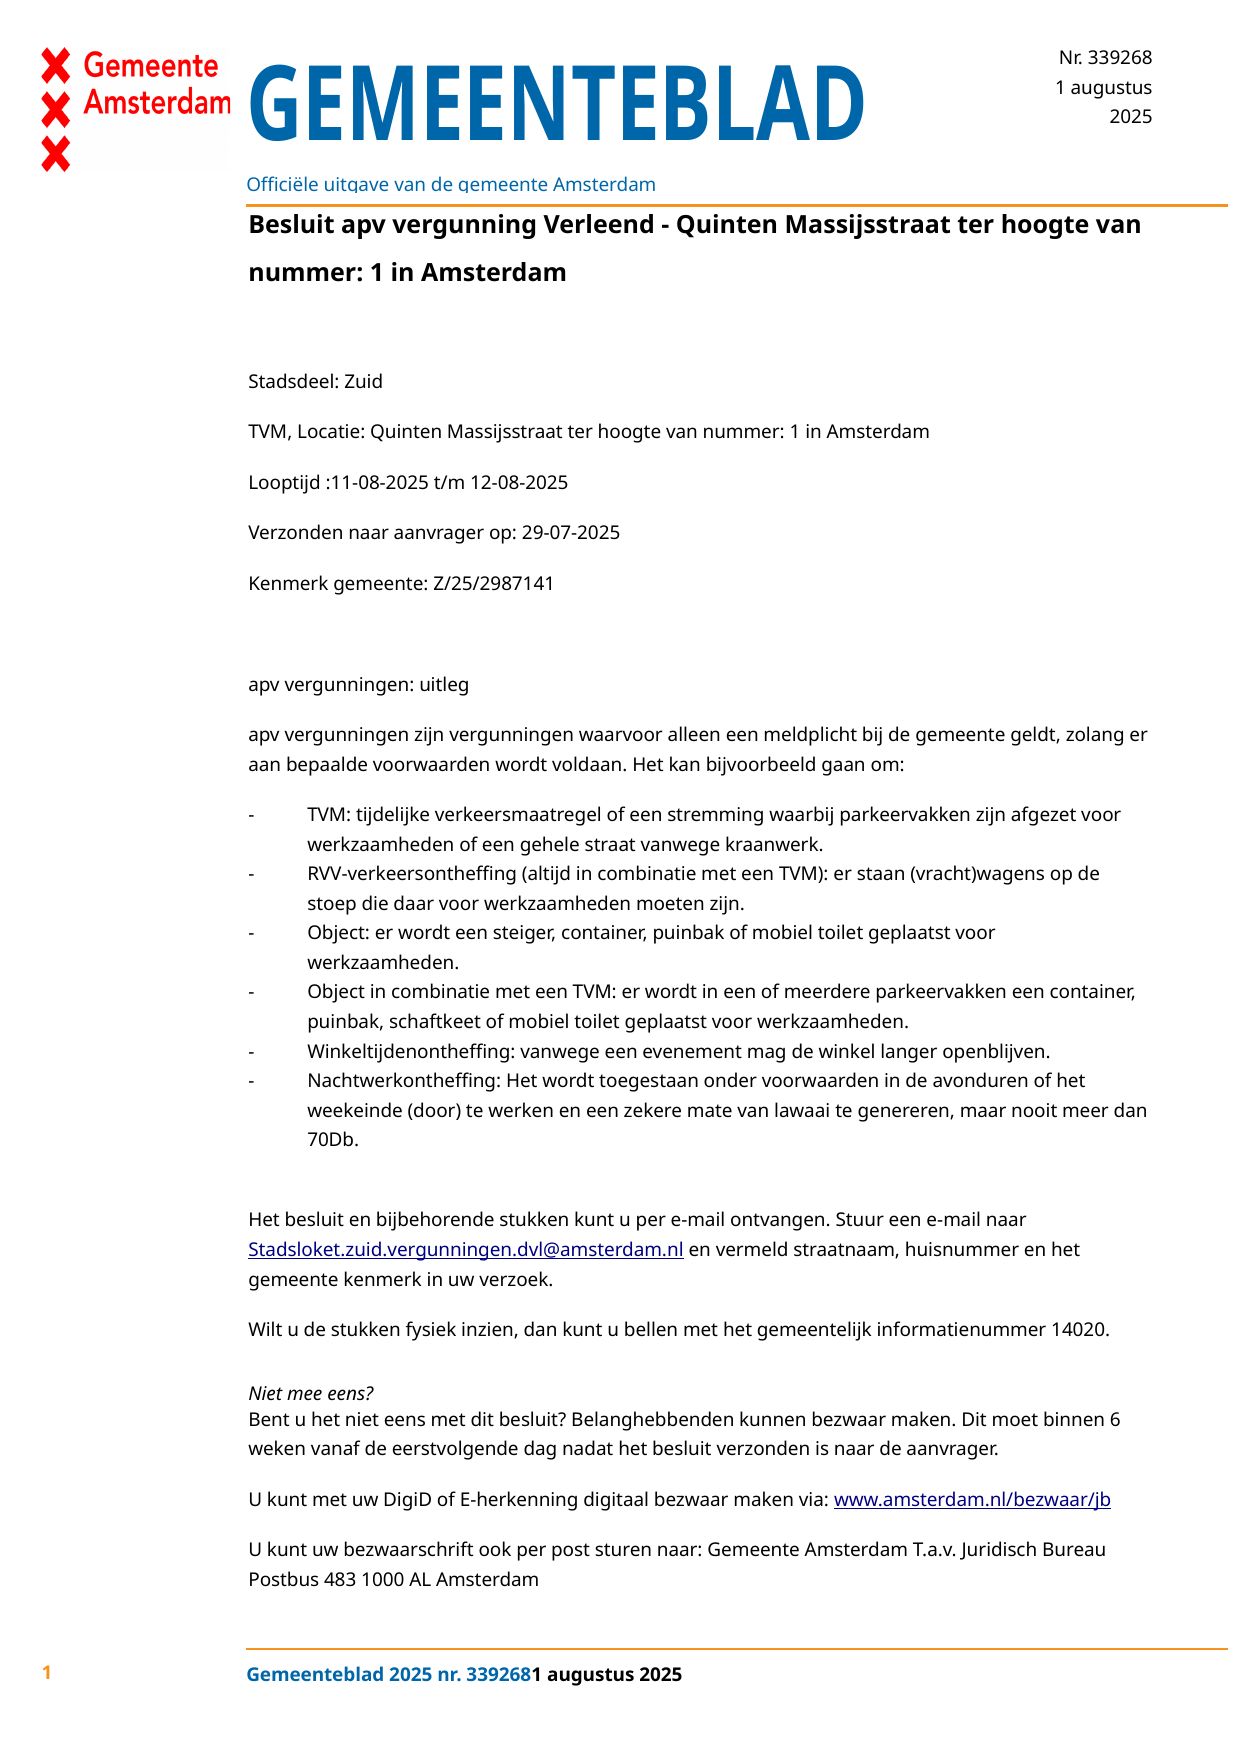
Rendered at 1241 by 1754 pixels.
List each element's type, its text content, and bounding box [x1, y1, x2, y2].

text apv vergunningen zijn vergunningen waarvoor alleen een meldplicht bij de gemeente geldt, zolang er aan bepaalde voorwaarden wordt voldaan. Het kan bijvoorbeeld gaan om: [248, 721, 1152, 777]
text apv vergunningen: uitleg [248, 671, 1152, 697]
list Nachtwerkontheffing: Het wordt toegestaan onder voorwaarden in de avonduren of het weekeinde (door) te werken en een zekere mate van lawaai te genereren, maar nooit meer dan 70Db. [248, 1067, 1152, 1152]
list TVM: tijdelijke verkeersmaatregel of een stremming waarbij parkeervakken zijn afgezet voor werkzaamheden of een gehele straat vanwege kraanwerk. [248, 801, 1152, 857]
text Besluit apv vergunning Verleend - Quinten Massijsstraat ter hoogte van nummer: 1 in Amsterdam [248, 207, 1152, 288]
list RVV-verkeersontheffing (altijd in combinatie met een TVM): er staan (vracht)wagens op de stoep die daar voor werkzaamheden moeten zijn. [248, 860, 1152, 916]
text Stadsdeel: Zuid [248, 368, 1152, 394]
text Looptijd :11-08-2025 t/m 12-08-2025 [248, 469, 1152, 495]
picture [41, 47, 231, 172]
text Bent u het niet eens met dit besluit? Belanghebbenden kunnen bezwaar maken. Dit moet binnen 6 weken vanaf de eerstvolgende dag nadat het besluit verzonden is naar de aanvrager. [248, 1406, 1152, 1461]
list Object: er wordt een steiger, container, puinbak of mobiel toilet geplaatst voor werkzaamheden. [248, 919, 1152, 975]
text Het besluit en bijbehorende stukken kunt u per e-mail ontvangen. Stuur een e-mail naar Stadsloket.zuid.vergunningen.dvl@amsterdam.nl en vermeld straatnaam, huisnummer en het gemeente kenmerk in uw verzoek. [248, 1207, 1152, 1292]
list Winkeltijdenontheffing: vanwege een evenement mag de winkel langer openblijven. [248, 1038, 1152, 1064]
text Verzonden naar aanvrager op: 29-07-2025 [248, 519, 1152, 545]
text U kunt met uw DigiD of E-herkenning digitaal bezwaar maken via: www.amsterdam.nl/bezwaar/jb [248, 1486, 1152, 1512]
text Kenmerk gemeente: Z/25/2987141 [248, 570, 1152, 596]
text U kunt uw bezwaarschrift ook per post sturen naar: Gemeente Amsterdam T.a.v. Juridisch Bureau Postbus 483 1000 AL Amsterdam [248, 1536, 1152, 1592]
text Niet mee eens? [248, 1380, 1152, 1406]
list Object in combinatie met een TVM: er wordt in een of meerdere parkeervakken een container, puinbak, schaftkeet of mobiel toilet geplaatst voor werkzaamheden. [248, 979, 1152, 1034]
text Wilt u de stukken fysiek inzien, dan kunt u bellen met het gemeentelijk informatienummer 14020. [248, 1316, 1152, 1342]
text TVM, Locatie: Quinten Massijsstraat ter hoogte van nummer: 1 in Amsterdam [248, 419, 1152, 444]
